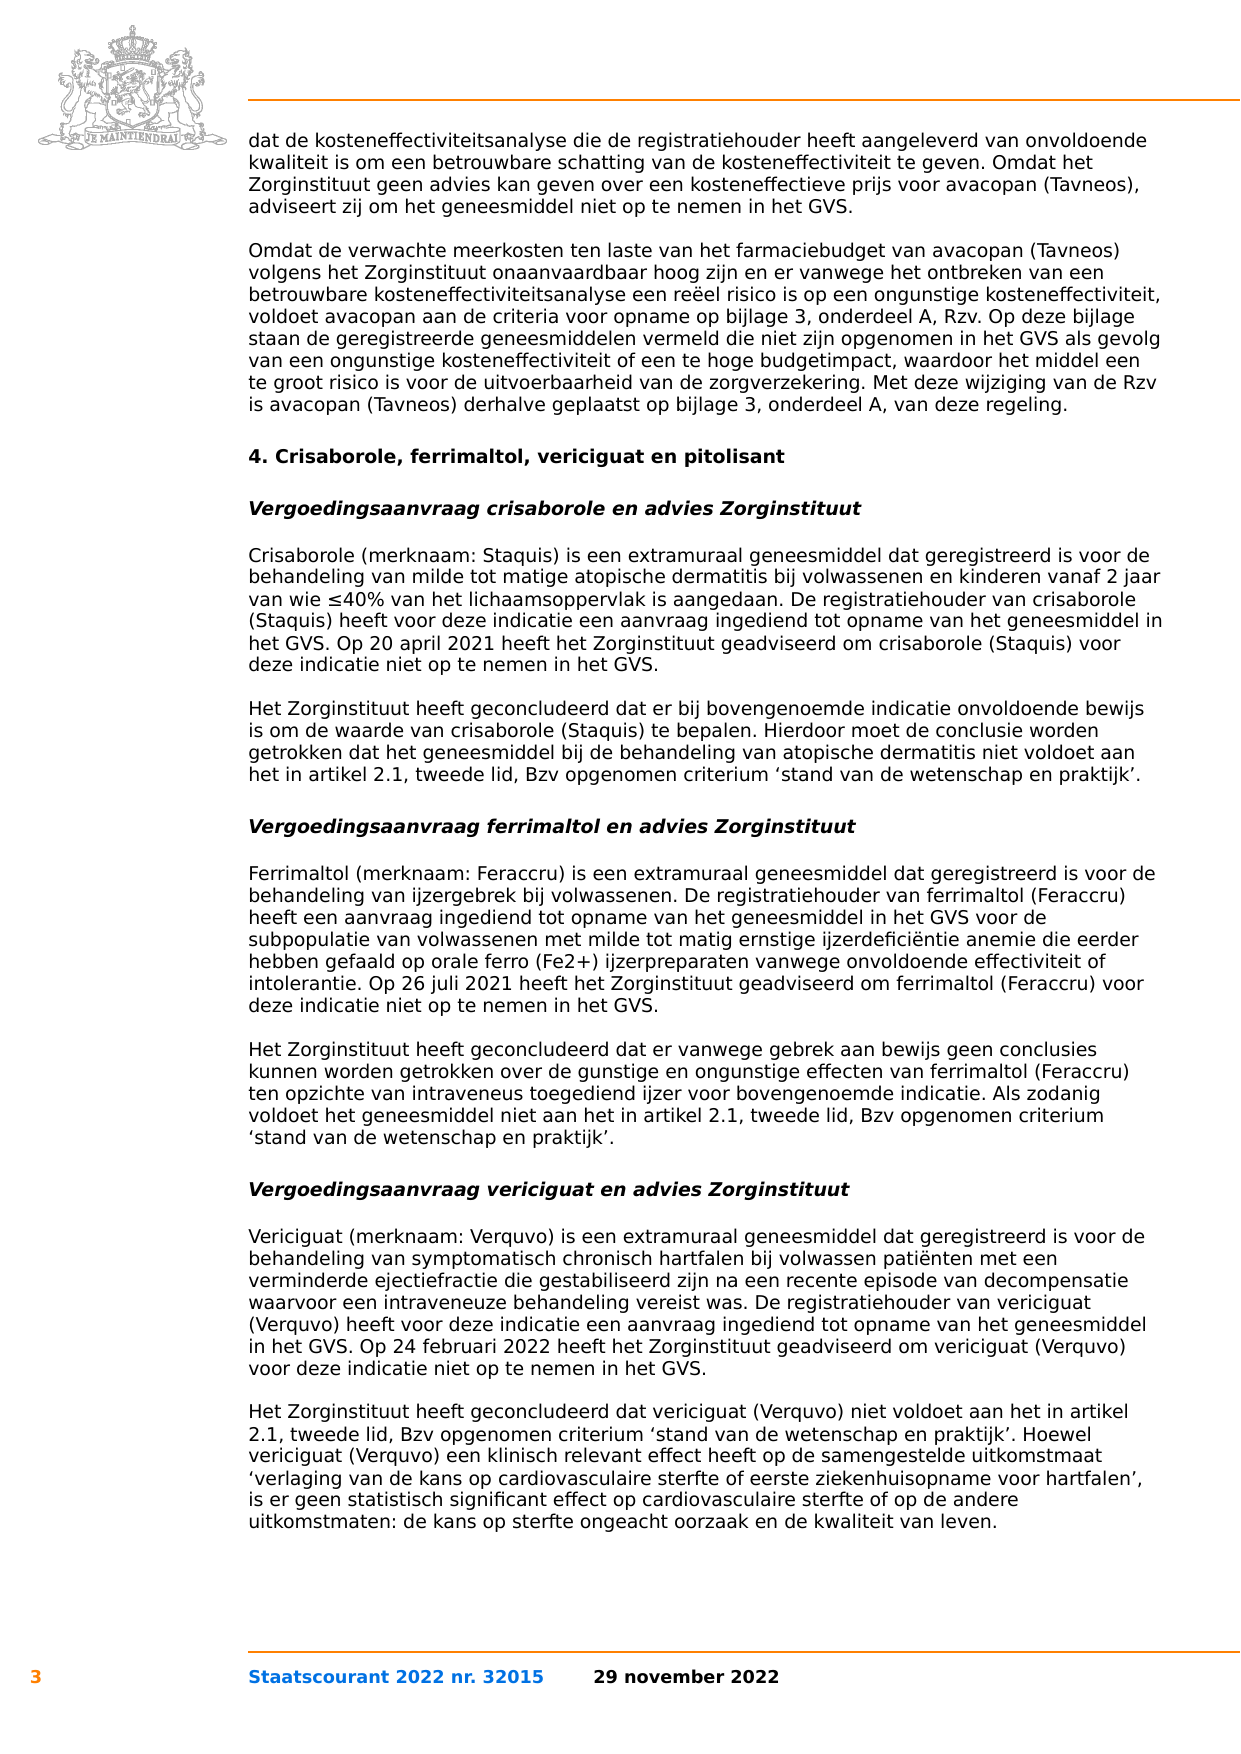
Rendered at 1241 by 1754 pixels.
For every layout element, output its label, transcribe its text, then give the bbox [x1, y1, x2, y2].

subtitle Vergoedingsaanvraag crisaborole en advies Zorginstituut [248, 497, 1163, 519]
text Crisaborole (merknaam: Staquis) is een extramuraal geneesmiddel dat geregistreerd is voor de behandeling van milde tot matige atopische dermatitis bij volwassenen en kinderen vanaf 2 jaar van wie ≤40% van het lichaamsoppervlak is aangedaan. De registratiehouder van crisaborole (Staquis) heeft voor deze indicatie een aanvraag ingediend tot opname van het geneesmiddel in het GVS. Op 20 april 2021 heeft het Zorginstituut geadviseerd om crisaborole (Staquis) voor deze indicatie niet op te nemen in het GVS. [248, 544, 1163, 676]
subtitle 4. Crisaborole, ferrimaltol, vericiguat en pitolisant [248, 446, 1163, 467]
text dat de kosteneffectiviteitsanalyse die de registratiehouder heeft aangeleverd van onvoldoende kwaliteit is om een betrouwbare schatting van de kosteneffectiviteit te geven. Omdat het Zorginstituut geen advies kan geven over een kosteneffectieve prijs voor avacopan (Tavneos), adviseert zij om het geneesmiddel niet op te nemen in het GVS. [248, 130, 1163, 218]
picture [38, 25, 227, 150]
text Het Zorginstituut heeft geconcludeerd dat vericiguat (Verquvo) niet voldoet aan het in artikel 2.1, tweede lid, Bzv opgenomen criterium ‘stand van de wetenschap en praktijk’. Hoewel vericiguat (Verquvo) een klinisch relevant effect heeft op de samengestelde uitkomstmaat ‘verlaging van de kans op cardiovasculaire sterfte of eerste ziekenhuisopname voor hartfalen’, is er geen statistisch significant effect op cardiovasculaire sterfte of op de andere uitkomstmaten: de kans op sterfte ongeacht oorzaak en de kwaliteit van leven. [248, 1401, 1163, 1533]
text Het Zorginstituut heeft geconcludeerd dat er vanwege gebrek aan bewijs geen conclusies kunnen worden getrokken over de gunstige en ongunstige effecten van ferrimaltol (Feraccru) ten opzichte van intraveneus toegediend ijzer voor bovengenoemde indicatie. Als zodanig voldoet het geneesmiddel niet aan het in artikel 2.1, tweede lid, Bzv opgenomen criterium ‘stand van de wetenschap en praktijk’. [248, 1039, 1163, 1149]
text Het Zorginstituut heeft geconcludeerd dat er bij bovengenoemde indicatie onvoldoende bewijs is om de waarde van crisaborole (Staquis) te bepalen. Hierdoor moet de conclusie worden getrokken dat het geneesmiddel bij de behandeling van atopische dermatitis niet voldoet aan het in artikel 2.1, tweede lid, Bzv opgenomen criterium ‘stand van de wetenschap en praktijk’. [248, 698, 1163, 786]
subtitle Vergoedingsaanvraag vericiguat en advies Zorginstituut [248, 1179, 1163, 1201]
text Omdat de verwachte meerkosten ten laste van het farmaciebudget van avacopan (Tavneos) volgens het Zorginstituut onaanvaardbaar hoog zijn en er vanwege het ontbreken van een betrouwbare kosteneffectiviteitsanalyse een reëel risico is op een ongunstige kosteneffectiviteit, voldoet avacopan aan de criteria voor opname op bijlage 3, onderdeel A, Rzv. Op deze bijlage staan de geregistreerde geneesmiddelen vermeld die niet zijn opgenomen in het GVS als gevolg van een ongunstige kosteneffectiviteit of een te hoge budgetimpact, waardoor het middel een te groot risico is voor de uitvoerbaarheid van de zorgverzekering. Met deze wijziging van de Rzv is avacopan (Tavneos) derhalve geplaatst op bijlage 3, onderdeel A, van deze regeling. [248, 240, 1163, 416]
text Ferrimaltol (merknaam: Feraccru) is een extramuraal geneesmiddel dat geregistreerd is voor de behandeling van ijzergebrek bij volwassenen. De registratiehouder van ferrimaltol (Feraccru) heeft een aanvraag ingediend tot opname van het geneesmiddel in het GVS voor de subpopulatie van volwassenen met milde tot matig ernstige ijzerdeficiëntie anemie die eerder hebben gefaald op orale ferro (Fe2+) ijzerpreparaten vanwege onvoldoende effectiviteit of intolerantie. Op 26 juli 2021 heeft het Zorginstituut geadviseerd om ferrimaltol (Feraccru) voor deze indicatie niet op te nemen in het GVS. [248, 863, 1163, 1017]
subtitle Vergoedingsaanvraag ferrimaltol en advies Zorginstituut [248, 816, 1163, 838]
text Vericiguat (merknaam: Verquvo) is een extramuraal geneesmiddel dat geregistreerd is voor de behandeling van symptomatisch chronisch hartfalen bij volwassen patiënten met een verminderde ejectiefractie die gestabiliseerd zijn na een recente episode van decompensatie waarvoor een intraveneuze behandeling vereist was. De registratiehouder van vericiguat (Verquvo) heeft voor deze indicatie een aanvraag ingediend tot opname van het geneesmiddel in het GVS. Op 24 februari 2022 heeft het Zorginstituut geadviseerd om vericiguat (Verquvo) voor deze indicatie niet op te nemen in het GVS. [248, 1226, 1163, 1379]
